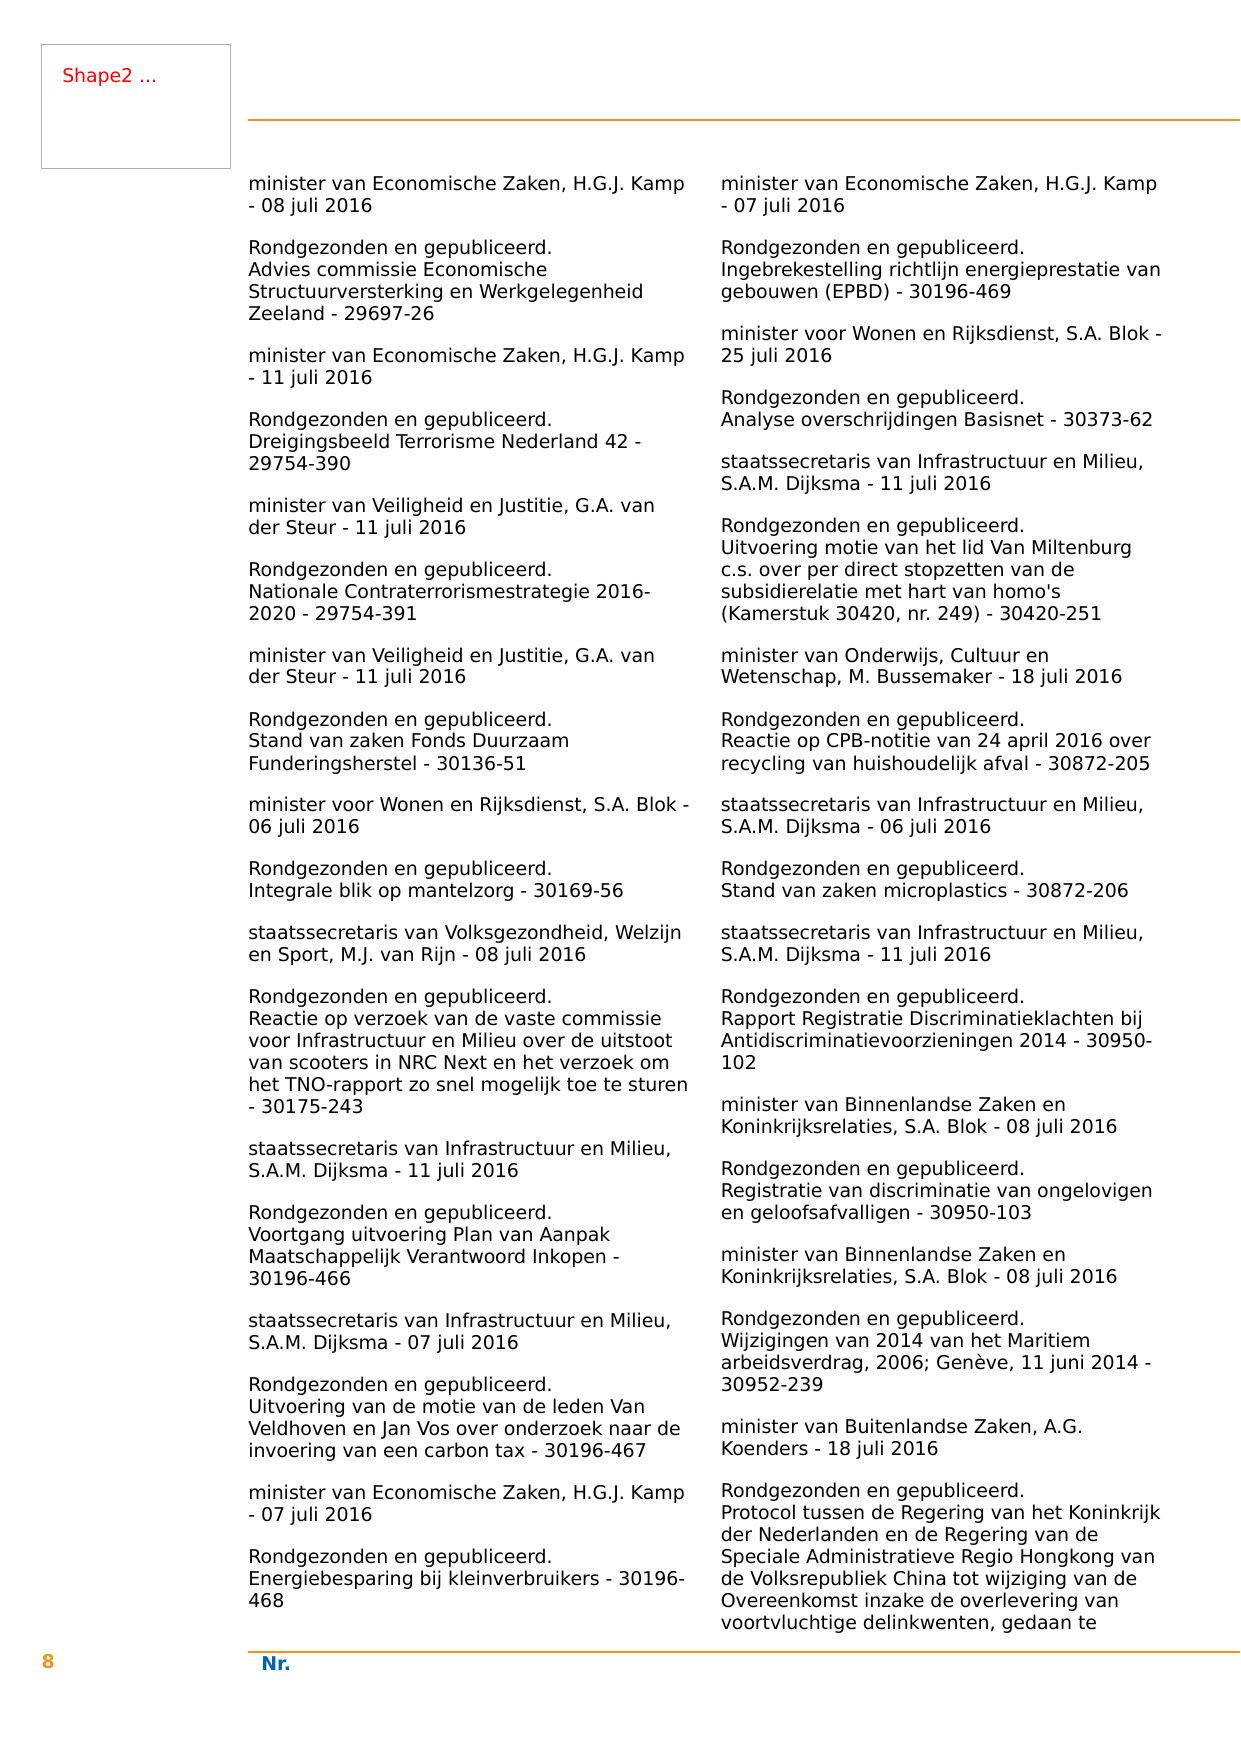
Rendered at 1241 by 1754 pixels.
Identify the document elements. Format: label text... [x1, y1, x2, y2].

text Rondgezonden en gepubliceerd. [248, 986, 691, 1008]
text Stand van zaken microplastics - 30872-206 [721, 880, 1163, 902]
text Ingebrekestelling richtlijn energieprestatie van gebouwen (EPBD) - 30196-469 [721, 259, 1163, 303]
text staatssecretaris van Infrastructuur en Milieu, S.A.M. Dijksma - 11 juli 2016 [721, 451, 1163, 494]
text Voortgang uitvoering Plan van Aanpak Maatschappelijk Verantwoord Inkopen - 30196-466 [248, 1224, 691, 1290]
text Integrale blik op mantelzorg - 30169-56 [248, 880, 691, 902]
text Wijzigingen van 2014 van het Maritiem arbeidsverdrag, 2006; Genève, 11 juni 2014 - 30952-239 [721, 1330, 1163, 1396]
text Dreigingsbeeld Terrorisme Nederland 42 - 29754-390 [248, 431, 691, 474]
text staatssecretaris van Volksgezondheid, Welzijn en Sport, M.J. van Rijn - 08 juli 2016 [248, 922, 691, 966]
text minister van Veiligheid en Justitie, G.A. van der Steur - 11 juli 2016 [248, 494, 691, 538]
text Advies commissie Economische Structuurversterking en Werkgelegenheid Zeeland - 29697-26 [248, 259, 691, 325]
text minister van Binnenlandse Zaken en Koninkrijksrelaties, S.A. Blok - 08 juli 2016 [721, 1094, 1163, 1138]
text Rondgezonden en gepubliceerd. [248, 237, 691, 259]
text Energiebesparing bij kleinverbruikers - 30196-468 [248, 1568, 691, 1612]
text minister van Buitenlandse Zaken, A.G. Koenders - 18 juli 2016 [721, 1416, 1163, 1460]
text Uitvoering motie van het lid Van Miltenburg c.s. over per direct stopzetten van de subsidierelatie met hart van homo's (Kamerstuk 30420, nr. 249) - 30420-251 [721, 537, 1163, 624]
text minister voor Wonen en Rijksdienst, S.A. Blok - 06 juli 2016 [248, 794, 691, 838]
text Rondgezonden en gepubliceerd. [248, 409, 691, 431]
text Rondgezonden en gepubliceerd. [721, 708, 1163, 730]
text staatssecretaris van Infrastructuur en Milieu, S.A.M. Dijksma - 11 juli 2016 [721, 922, 1163, 966]
text Rondgezonden en gepubliceerd. [248, 1546, 691, 1568]
text Rondgezonden en gepubliceerd. [248, 1374, 691, 1396]
text minister van Economische Zaken, H.G.J. Kamp - 07 juli 2016 [721, 173, 1163, 217]
text Rondgezonden en gepubliceerd. [721, 237, 1163, 259]
text Rondgezonden en gepubliceerd. [721, 1158, 1163, 1180]
text Stand van zaken Fonds Duurzaam Funderingsherstel - 30136-51 [248, 730, 691, 774]
text minister van Economische Zaken, H.G.J. Kamp - 07 juli 2016 [248, 1482, 691, 1526]
text Rondgezonden en gepubliceerd. [721, 514, 1163, 537]
text Nationale Contraterrorismestrategie 2016-2020 - 29754-391 [248, 581, 691, 624]
text Analyse overschrijdingen Basisnet - 30373-62 [721, 409, 1163, 431]
text Rondgezonden en gepubliceerd. [248, 708, 691, 730]
text Registratie van discriminatie van ongelovigen en geloofsafvalligen - 30950-103 [721, 1180, 1163, 1224]
text Uitvoering van de motie van de leden Van Veldhoven en Jan Vos over onderzoek naar de invoering van een carbon tax - 30196-467 [248, 1396, 691, 1462]
text minister van Economische Zaken, H.G.J. Kamp - 11 juli 2016 [248, 345, 691, 389]
text Rapport Registratie Discriminatieklachten bij Antidiscriminatievoorzieningen 2014 - 30950-102 [721, 1008, 1163, 1074]
text Rondgezonden en gepubliceerd. [721, 1308, 1163, 1330]
text minister van Onderwijs, Cultuur en Wetenschap, M. Bussemaker - 18 juli 2016 [721, 644, 1163, 688]
text minister van Economische Zaken, H.G.J. Kamp - 08 juli 2016 [248, 173, 691, 217]
text Rondgezonden en gepubliceerd. [248, 1202, 691, 1224]
text Rondgezonden en gepubliceerd. [721, 858, 1163, 880]
text Rondgezonden en gepubliceerd. [721, 387, 1163, 409]
text minister voor Wonen en Rijksdienst, S.A. Blok - 25 juli 2016 [721, 323, 1163, 367]
text minister van Binnenlandse Zaken en Koninkrijksrelaties, S.A. Blok - 08 juli 2016 [721, 1244, 1163, 1288]
text Rondgezonden en gepubliceerd. [721, 1480, 1163, 1502]
text staatssecretaris van Infrastructuur en Milieu, S.A.M. Dijksma - 07 juli 2016 [248, 1310, 691, 1354]
text Reactie op CPB-notitie van 24 april 2016 over recycling van huishoudelijk afval - 30872-205 [721, 730, 1163, 774]
text staatssecretaris van Infrastructuur en Milieu, S.A.M. Dijksma - 06 juli 2016 [721, 794, 1163, 838]
text staatssecretaris van Infrastructuur en Milieu, S.A.M. Dijksma - 11 juli 2016 [248, 1138, 691, 1182]
text Rondgezonden en gepubliceerd. [721, 986, 1163, 1008]
text Rondgezonden en gepubliceerd. [248, 858, 691, 880]
text Rondgezonden en gepubliceerd. [248, 558, 691, 581]
text Reactie op verzoek van de vaste commissie voor Infrastructuur en Milieu over de uitstoot van scooters in NRC Next en het verzoek om het TNO-rapport zo snel mogelijk toe te sturen - 30175-243 [248, 1008, 691, 1118]
text minister van Veiligheid en Justitie, G.A. van der Steur - 11 juli 2016 [248, 644, 691, 688]
text Protocol tussen de Regering van het Koninkrijk der Nederlanden en de Regering van de Speciale Administratieve Regio Hongkong van de Volksrepubliek China tot wijziging van de Overeenkomst inzake de overlevering van voortvluchtige delinkwenten, gedaan te [721, 1502, 1163, 1634]
